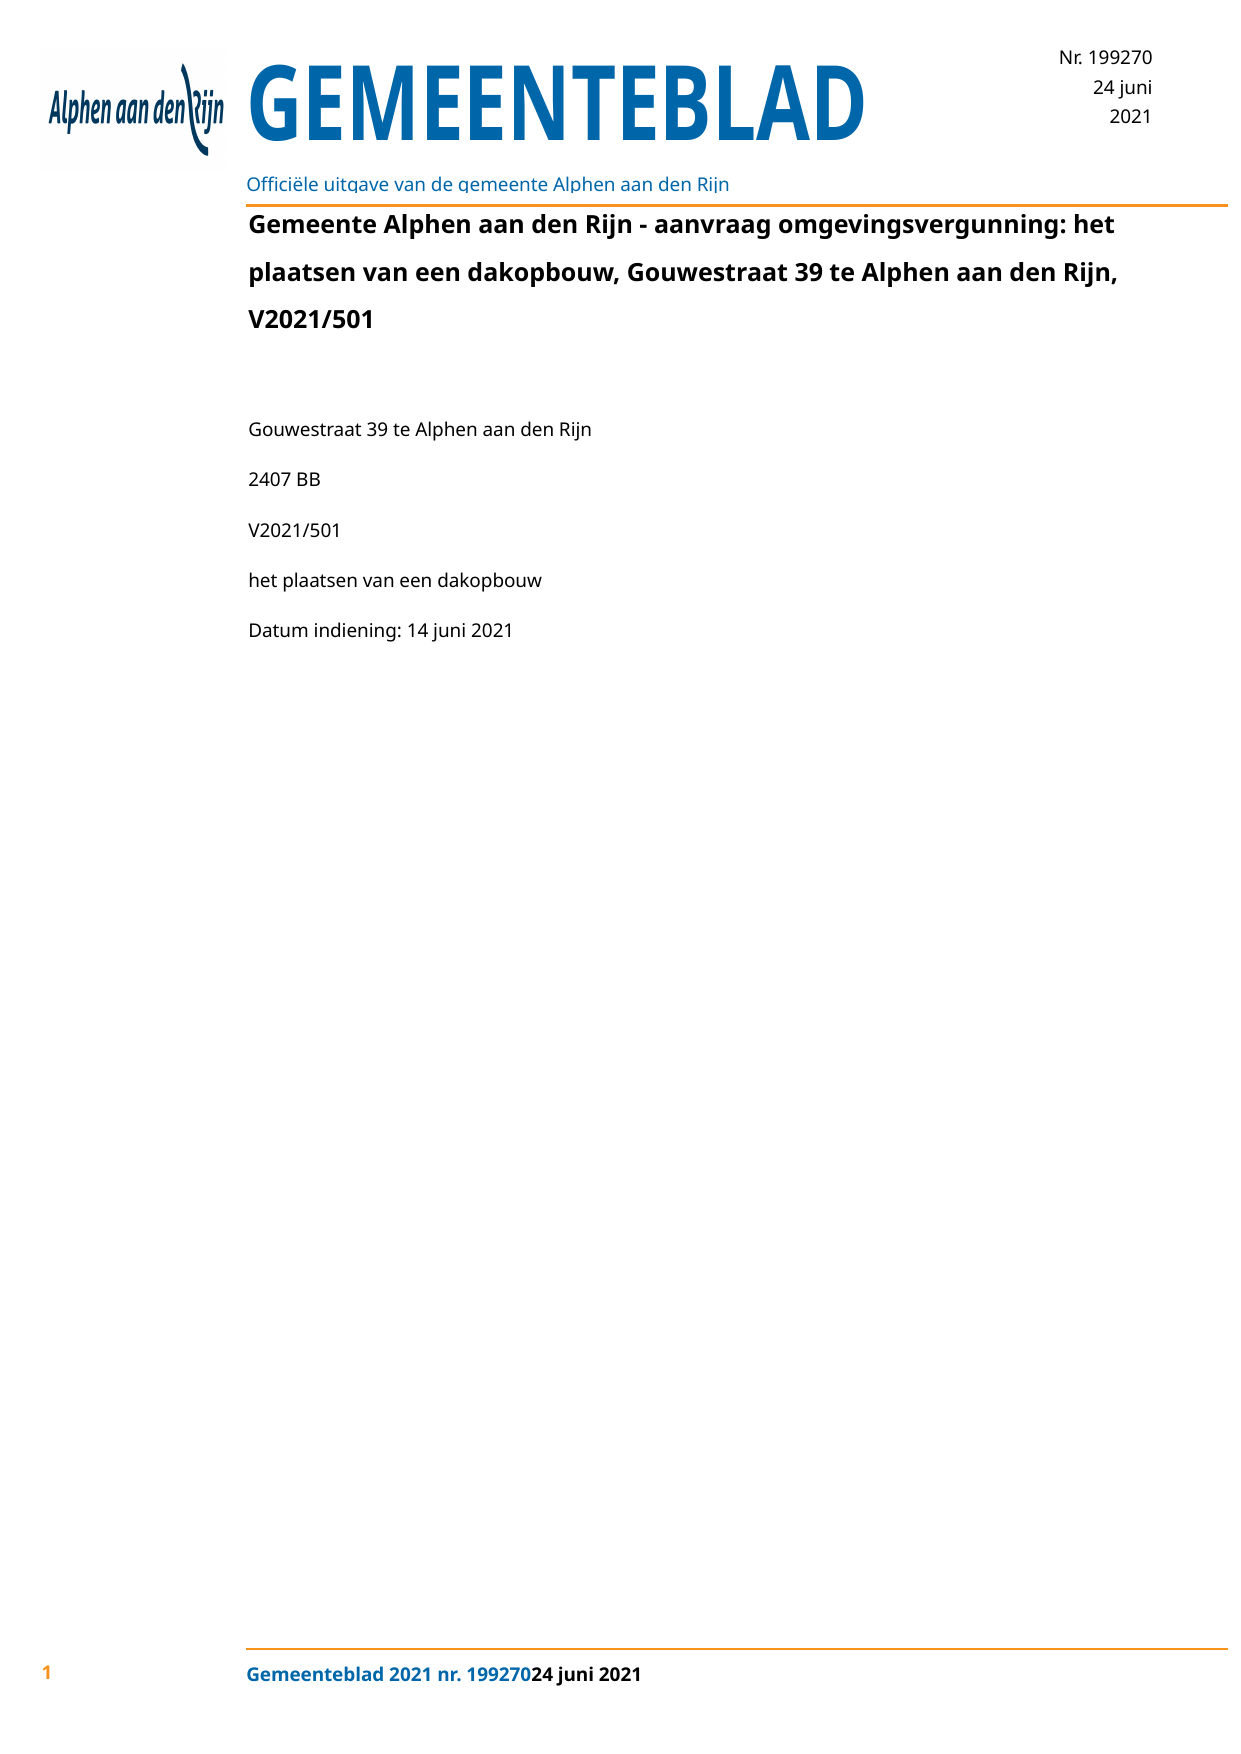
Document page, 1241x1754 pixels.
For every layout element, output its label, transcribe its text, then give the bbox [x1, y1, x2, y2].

text het plaatsen van een dakopbouw [248, 567, 1152, 593]
picture [41, 47, 231, 172]
text V2021/501 [248, 517, 1152, 542]
text 2407 BB [248, 466, 1152, 492]
text Gouwestraat 39 te Alphen aan den Rijn [248, 416, 1152, 442]
text Gemeente Alphen aan den Rijn - aanvraag omgevingsvergunning: het plaatsen van een dakopbouw, Gouwestraat 39 te Alphen aan den Rijn, V2021/501 [248, 207, 1152, 336]
text Datum indiening: 14 juni 2021 [248, 618, 1152, 643]
